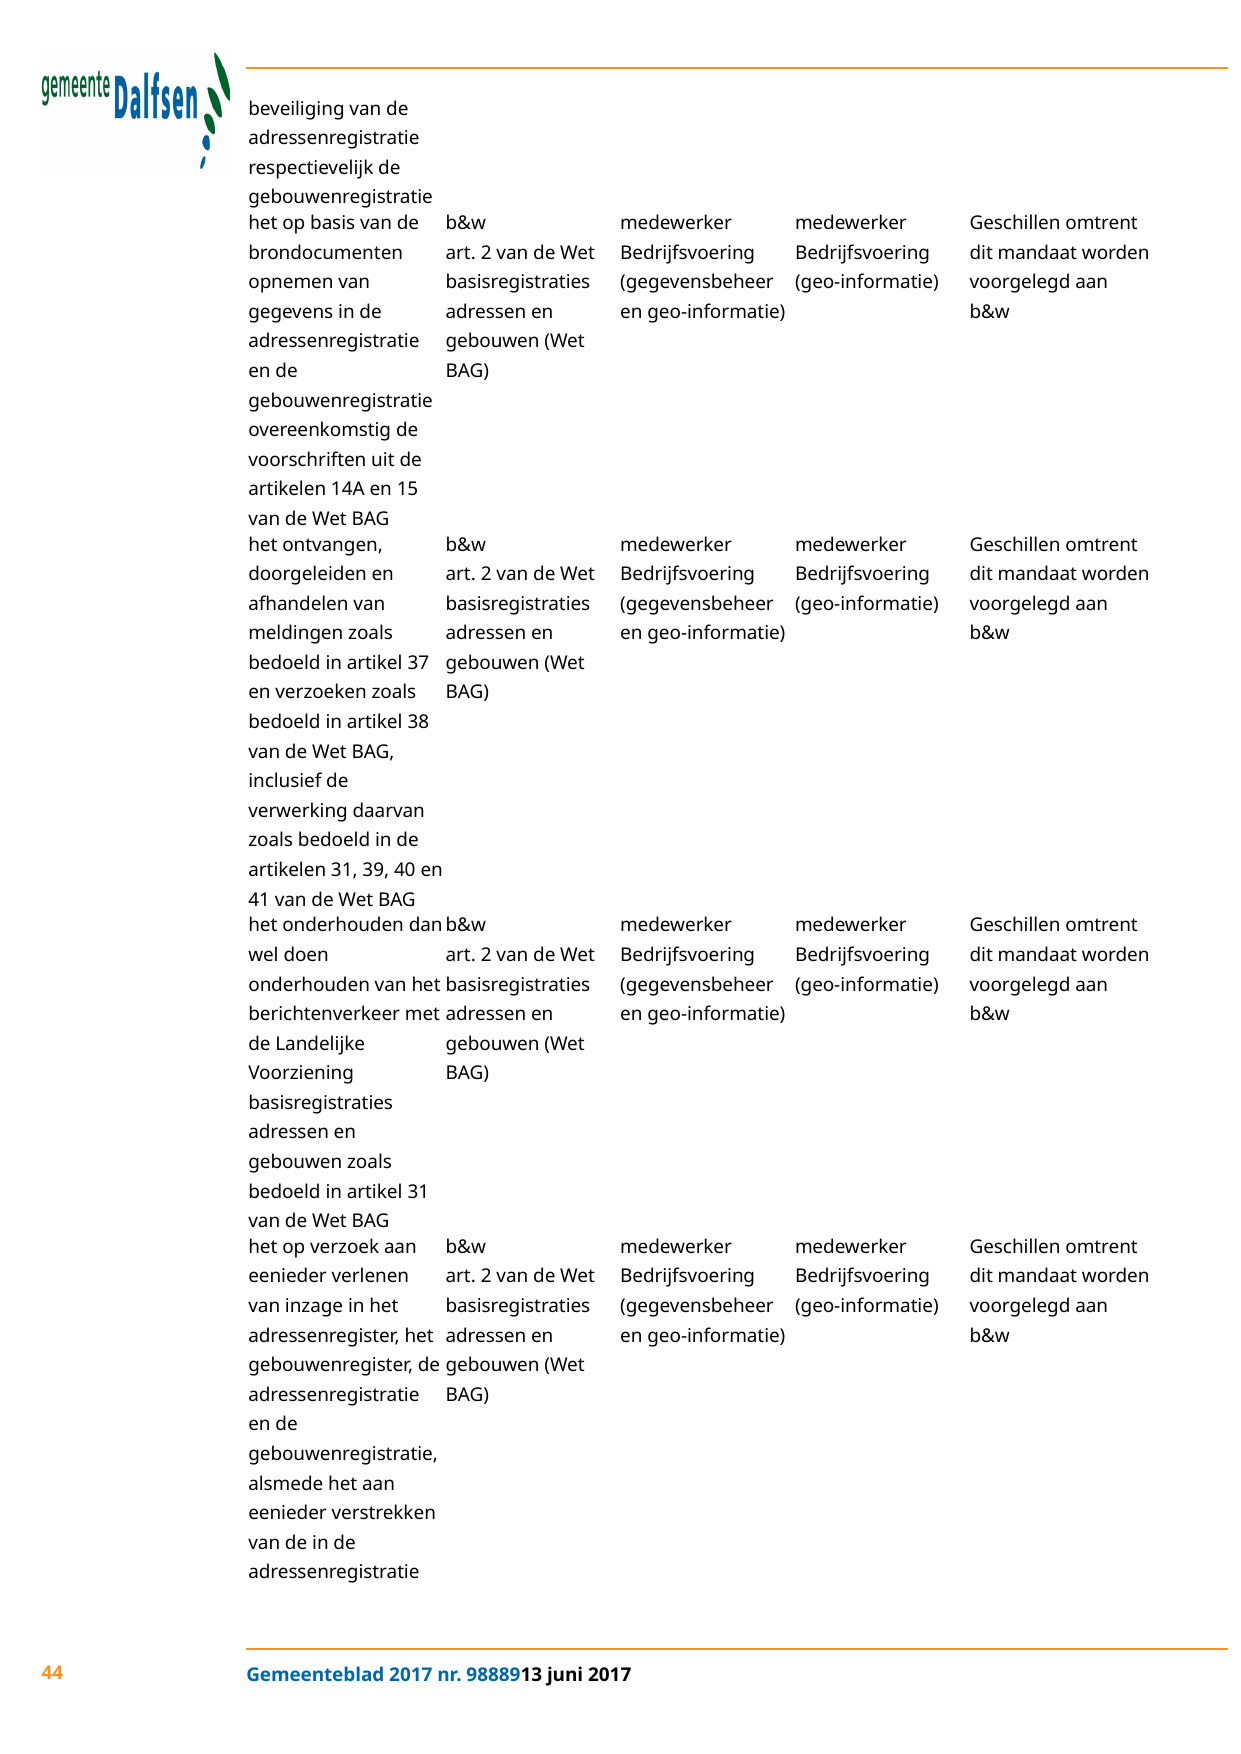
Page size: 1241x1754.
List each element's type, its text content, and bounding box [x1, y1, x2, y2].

table_cell [795, 95, 969, 209]
table_cell b&w art. 2 van de Wet basisregistraties adressen en gebouwen (Wet BAG) [445, 209, 620, 531]
table_cell medewerker Bedrijfsvoering (geo-informatie) [795, 1233, 969, 1584]
table_cell medewerker Bedrijfsvoering (geo-informatie) [795, 209, 969, 531]
table_cell b&w art. 2 van de Wet basisregistraties adressen en gebouwen (Wet BAG) [445, 912, 620, 1233]
table_cell Geschillen omtrent dit mandaat worden voorgelegd aan b&w [969, 1233, 1152, 1584]
table_cell b&w art. 2 van de Wet basisregistraties adressen en gebouwen (Wet BAG) [445, 531, 620, 912]
table_cell Geschillen omtrent dit mandaat worden voorgelegd aan b&w [969, 912, 1152, 1233]
table_cell beveiliging van de adressenregistratie respectievelijk de gebouwenregistratie [248, 95, 445, 209]
table_cell het op basis van de brondocumenten opnemen van gegevens in de adressenregistratie en de gebouwenregistratie overeenkomstig de voorschriften uit de artikelen 14A en 15 van de Wet BAG [248, 209, 445, 531]
table_cell het ontvangen, doorgeleiden en afhandelen van meldingen zoals bedoeld in artikel 37 en verzoeken zoals bedoeld in artikel 38 van de Wet BAG, inclusief de verwerking daarvan zoals bedoeld in de artikelen 31, 39, 40 en 41 van de Wet BAG [248, 531, 445, 912]
table_cell [969, 95, 1152, 209]
table_cell het op verzoek aan eenieder verlenen van inzage in het adressenregister, het gebouwenregister, de adressenregistratie en de gebouwenregistratie, alsmede het aan eenieder verstrekken van de in de adressenregistratie [248, 1233, 445, 1584]
table_cell [620, 95, 795, 209]
table_cell medewerker Bedrijfsvoering (geo-informatie) [795, 531, 969, 912]
table_cell medewerker Bedrijfsvoering (gegevensbeheer en geo-informatie) [620, 912, 795, 1233]
table_cell Geschillen omtrent dit mandaat worden voorgelegd aan b&w [969, 531, 1152, 912]
table_cell medewerker Bedrijfsvoering (gegevensbeheer en geo-informatie) [620, 531, 795, 912]
table_cell b&w art. 2 van de Wet basisregistraties adressen en gebouwen (Wet BAG) [445, 1233, 620, 1584]
table_cell het onderhouden dan wel doen onderhouden van het berichtenverkeer met de Landelijke Voorziening basisregistraties adressen en gebouwen zoals bedoeld in artikel 31 van de Wet BAG [248, 912, 445, 1233]
table_cell medewerker Bedrijfsvoering (gegevensbeheer en geo-informatie) [620, 1233, 795, 1584]
table_cell medewerker Bedrijfsvoering (geo-informatie) [795, 912, 969, 1233]
table_cell medewerker Bedrijfsvoering (gegevensbeheer en geo-informatie) [620, 209, 795, 531]
picture [41, 47, 231, 172]
table_cell Geschillen omtrent dit mandaat worden voorgelegd aan b&w [969, 209, 1152, 531]
table_cell [445, 95, 620, 209]
